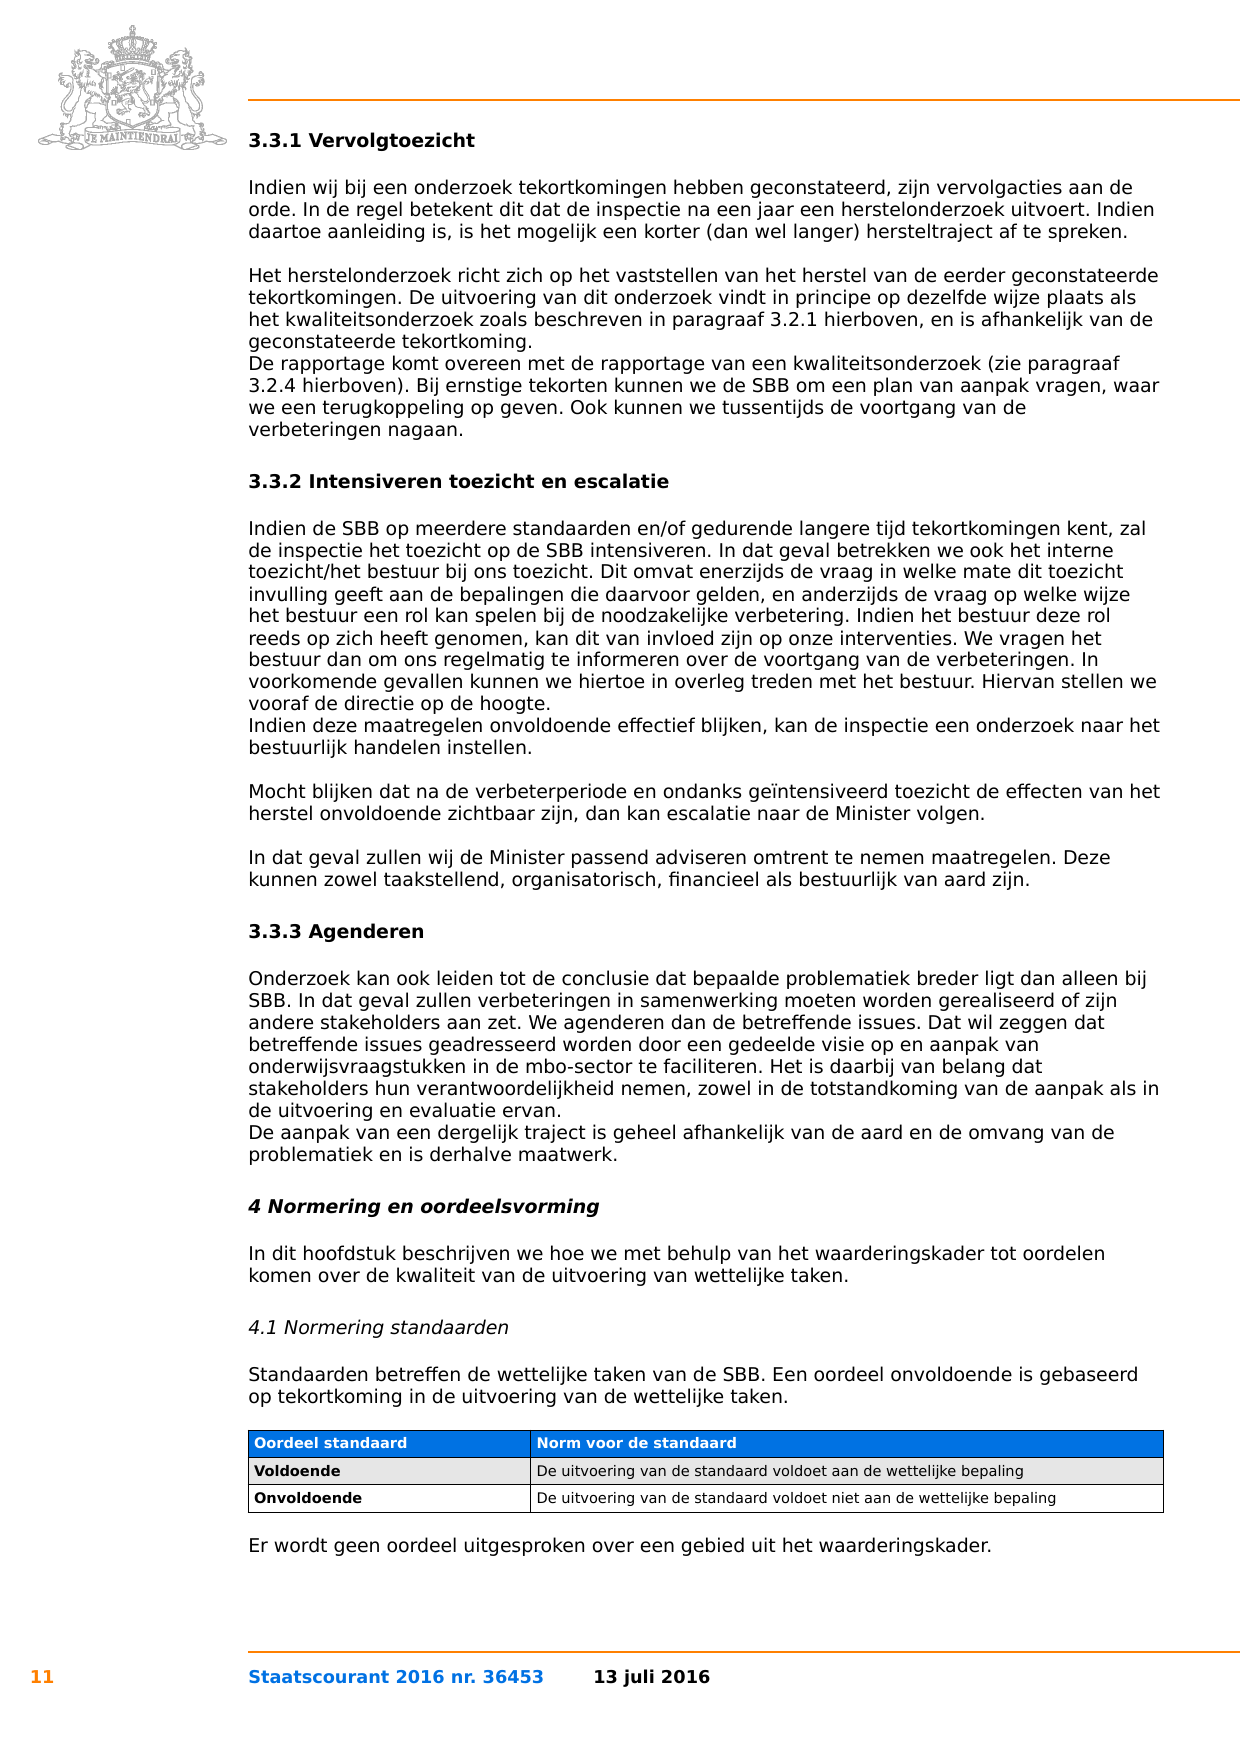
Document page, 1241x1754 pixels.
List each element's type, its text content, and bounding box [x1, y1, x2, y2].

subtitle 3.3.1 Vervolgtoezicht [248, 130, 1163, 152]
text Onderzoek kan ook leiden tot de conclusie dat bepaalde problematiek breder ligt dan alleen bij SBB. In dat geval zullen verbeteringen in samenwerking moeten worden gerealiseerd of zijn andere stakeholders aan zet. We agenderen dan de betreffende issues. Dat wil zeggen dat betreffende issues geadresseerd worden door een gedeelde visie op en aanpak van onderwijsvraagstukken in de mbo-sector te faciliteren. Het is daarbij van belang dat stakeholders hun verantwoordelijkheid nemen, zowel in de totstandkoming van de aanpak als in de uitvoering en evaluatie ervan. [248, 968, 1163, 1122]
text Standaarden betreffen de wettelijke taken van de SBB. Een oordeel onvoldoende is gebaseerd op tekortkoming in de uitvoering van de wettelijke taken. [248, 1364, 1163, 1408]
text De rapportage komt overeen met de rapportage van een kwaliteitsonderzoek (zie paragraaf 3.2.4 hierboven). Bij ernstige tekorten kunnen we de SBB om een plan van aanpak vragen, waar we een terugkoppeling op geven. Ook kunnen we tussentijds de voortgang van de verbeteringen nagaan. [248, 353, 1163, 441]
text Er wordt geen oordeel uitgesproken over een gebied uit het waarderingskader. [248, 1534, 1163, 1557]
table_cell De uitvoering van de standaard voldoet niet aan de wettelijke bepaling [531, 1485, 1163, 1512]
table_cell Voldoende [249, 1458, 530, 1484]
text In dat geval zullen wij de Minister passend adviseren omtrent te nemen maatregelen. Deze kunnen zowel taakstellend, organisatorisch, financieel als bestuurlijk van aard zijn. [248, 847, 1163, 891]
text Mocht blijken dat na de verbeterperiode en ondanks geïntensiveerd toezicht de effecten van het herstel onvoldoende zichtbaar zijn, dan kan escalatie naar de Minister volgen. [248, 781, 1163, 825]
text Indien de SBB op meerdere standaarden en/of gedurende langere tijd tekortkomingen kent, zal de inspectie het toezicht op de SBB intensiveren. In dat geval betrekken we ook het interne toezicht/het bestuur bij ons toezicht. Dit omvat enerzijds de vraag in welke mate dit toezicht invulling geeft aan de bepalingen die daarvoor gelden, en anderzijds de vraag op welke wijze het bestuur een rol kan spelen bij de noodzakelijke verbetering. Indien het bestuur deze rol reeds op zich heeft genomen, kan dit van invloed zijn op onze interventies. We vragen het bestuur dan om ons regelmatig te informeren over de voortgang van de verbeteringen. In voorkomende gevallen kunnen we hiertoe in overleg treden met het bestuur. Hiervan stellen we vooraf de directie op de hoogte. [248, 517, 1163, 715]
table_header Oordeel standaard [249, 1431, 530, 1457]
subtitle 4.1 Normering standaarden [248, 1317, 1163, 1339]
subtitle 3.3.3 Agenderen [248, 921, 1163, 943]
text De aanpak van een dergelijk traject is geheel afhankelijk van de aard en de omvang van de problematiek en is derhalve maatwerk. [248, 1122, 1163, 1166]
text Het herstelonderzoek richt zich op het vaststellen van het herstel van de eerder geconstateerde tekortkomingen. De uitvoering van dit onderzoek vindt in principe op dezelfde wijze plaats als het kwaliteitsonderzoek zoals beschreven in paragraaf 3.2.1 hierboven, en is afhankelijk van de geconstateerde tekortkoming. [248, 265, 1163, 353]
text Indien wij bij een onderzoek tekortkomingen hebben geconstateerd, zijn vervolgacties aan de orde. In de regel betekent dit dat de inspectie na een jaar een herstelonderzoek uitvoert. Indien daartoe aanleiding is, is het mogelijk een korter (dan wel langer) hersteltraject af te spreken. [248, 177, 1163, 243]
table_cell De uitvoering van de standaard voldoet aan de wettelijke bepaling [531, 1458, 1163, 1484]
subtitle 4 Normering en oordeelsvorming [248, 1196, 1163, 1218]
text Indien deze maatregelen onvoldoende effectief blijken, kan de inspectie een onderzoek naar het bestuurlijk handelen instellen. [248, 715, 1163, 759]
text In dit hoofdstuk beschrijven we hoe we met behulp van het waarderingskader tot oordelen komen over de kwaliteit van de uitvoering van wettelijke taken. [248, 1243, 1163, 1287]
table_header Norm voor de standaard [531, 1431, 1163, 1457]
subtitle 3.3.2 Intensiveren toezicht en escalatie [248, 471, 1163, 492]
table_cell Onvoldoende [249, 1485, 530, 1512]
picture [38, 25, 227, 150]
